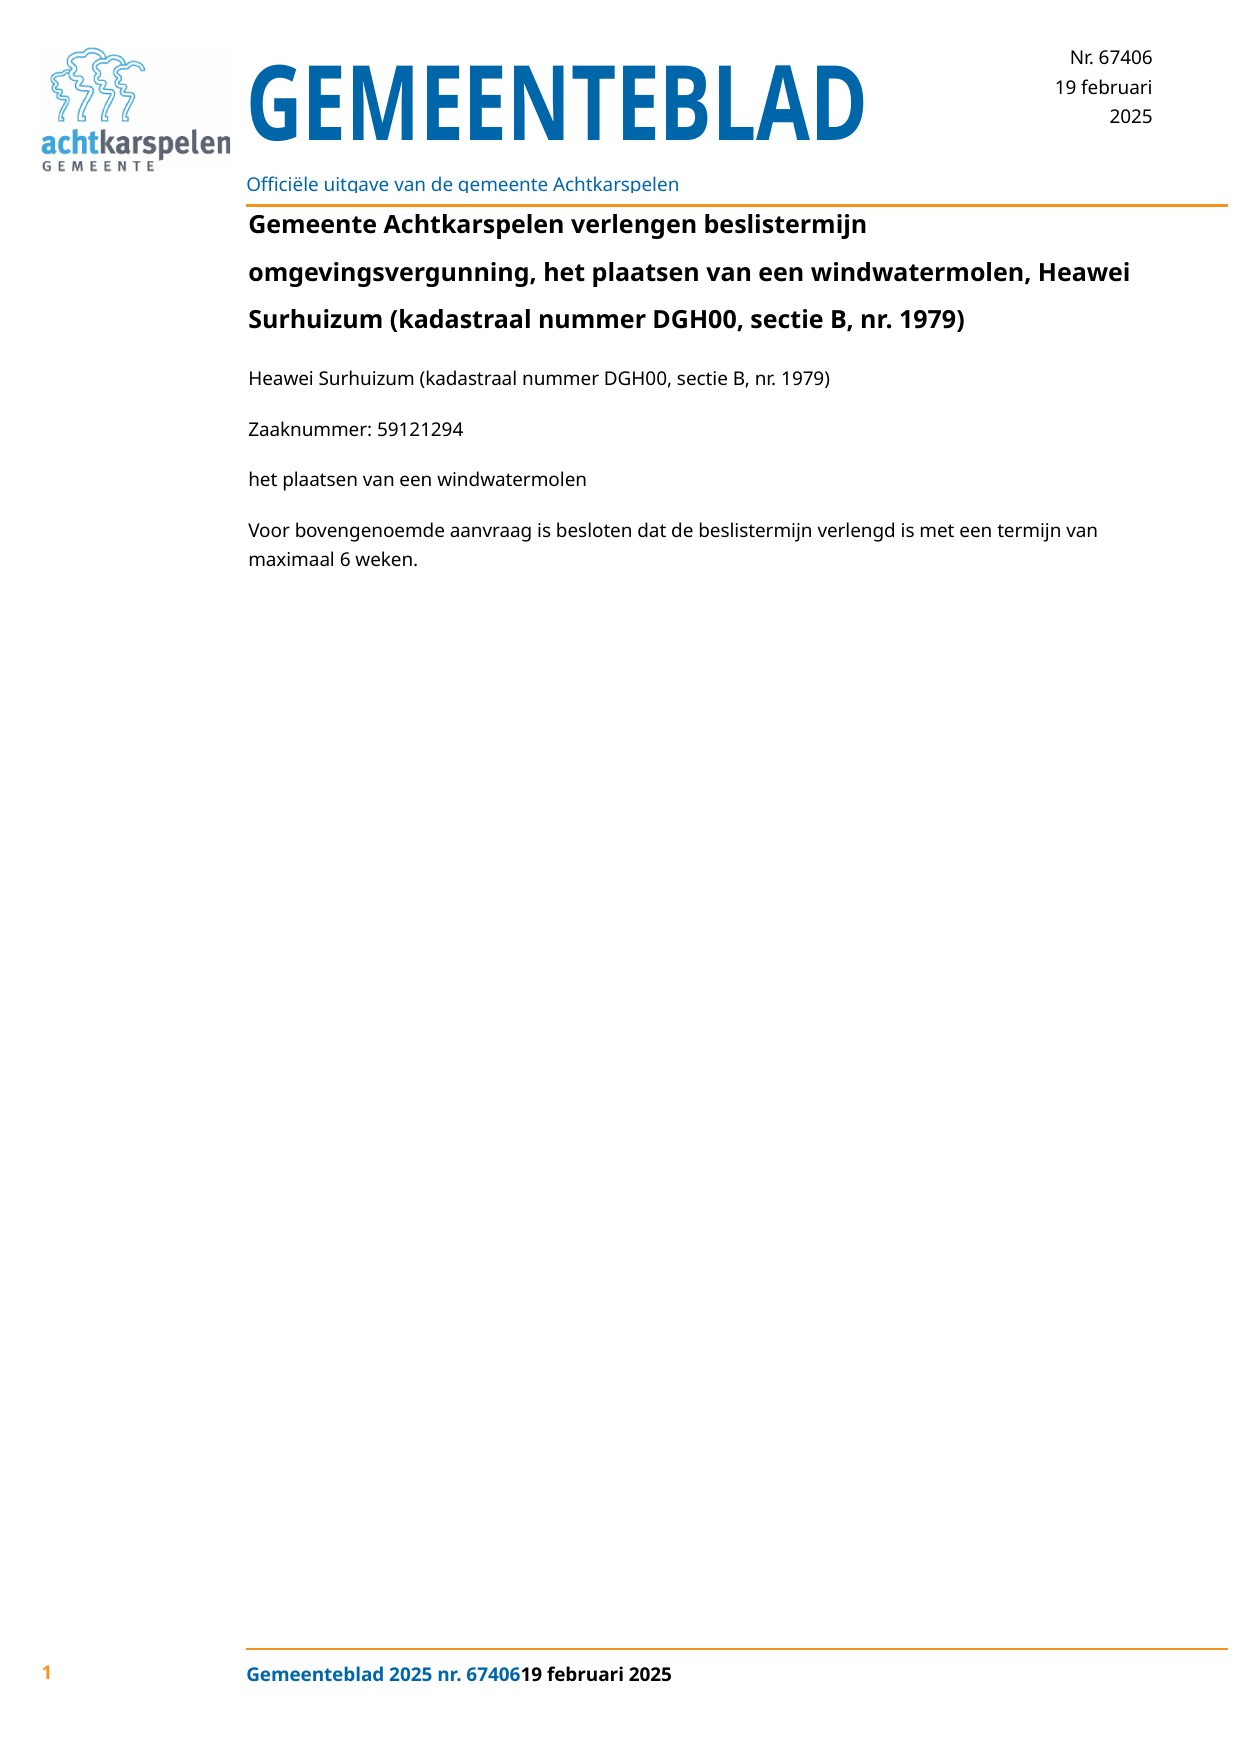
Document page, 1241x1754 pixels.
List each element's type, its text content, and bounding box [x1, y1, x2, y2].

text Heawei Surhuizum (kadastraal nummer DGH00, sectie B, nr. 1979) [248, 366, 1152, 391]
text Voor bovengenoemde aanvraag is besloten dat de beslistermijn verlengd is met een termijn van maximaal 6 weken. [248, 517, 1152, 572]
picture [41, 47, 231, 172]
text Zaaknummer: 59121294 [248, 416, 1152, 442]
text het plaatsen van een windwatermolen [248, 466, 1152, 492]
text Gemeente Achtkarspelen verlengen beslistermijn omgevingsvergunning, het plaatsen van een windwatermolen, Heawei Surhuizum (kadastraal nummer DGH00, sectie B, nr. 1979) [248, 207, 1152, 336]
